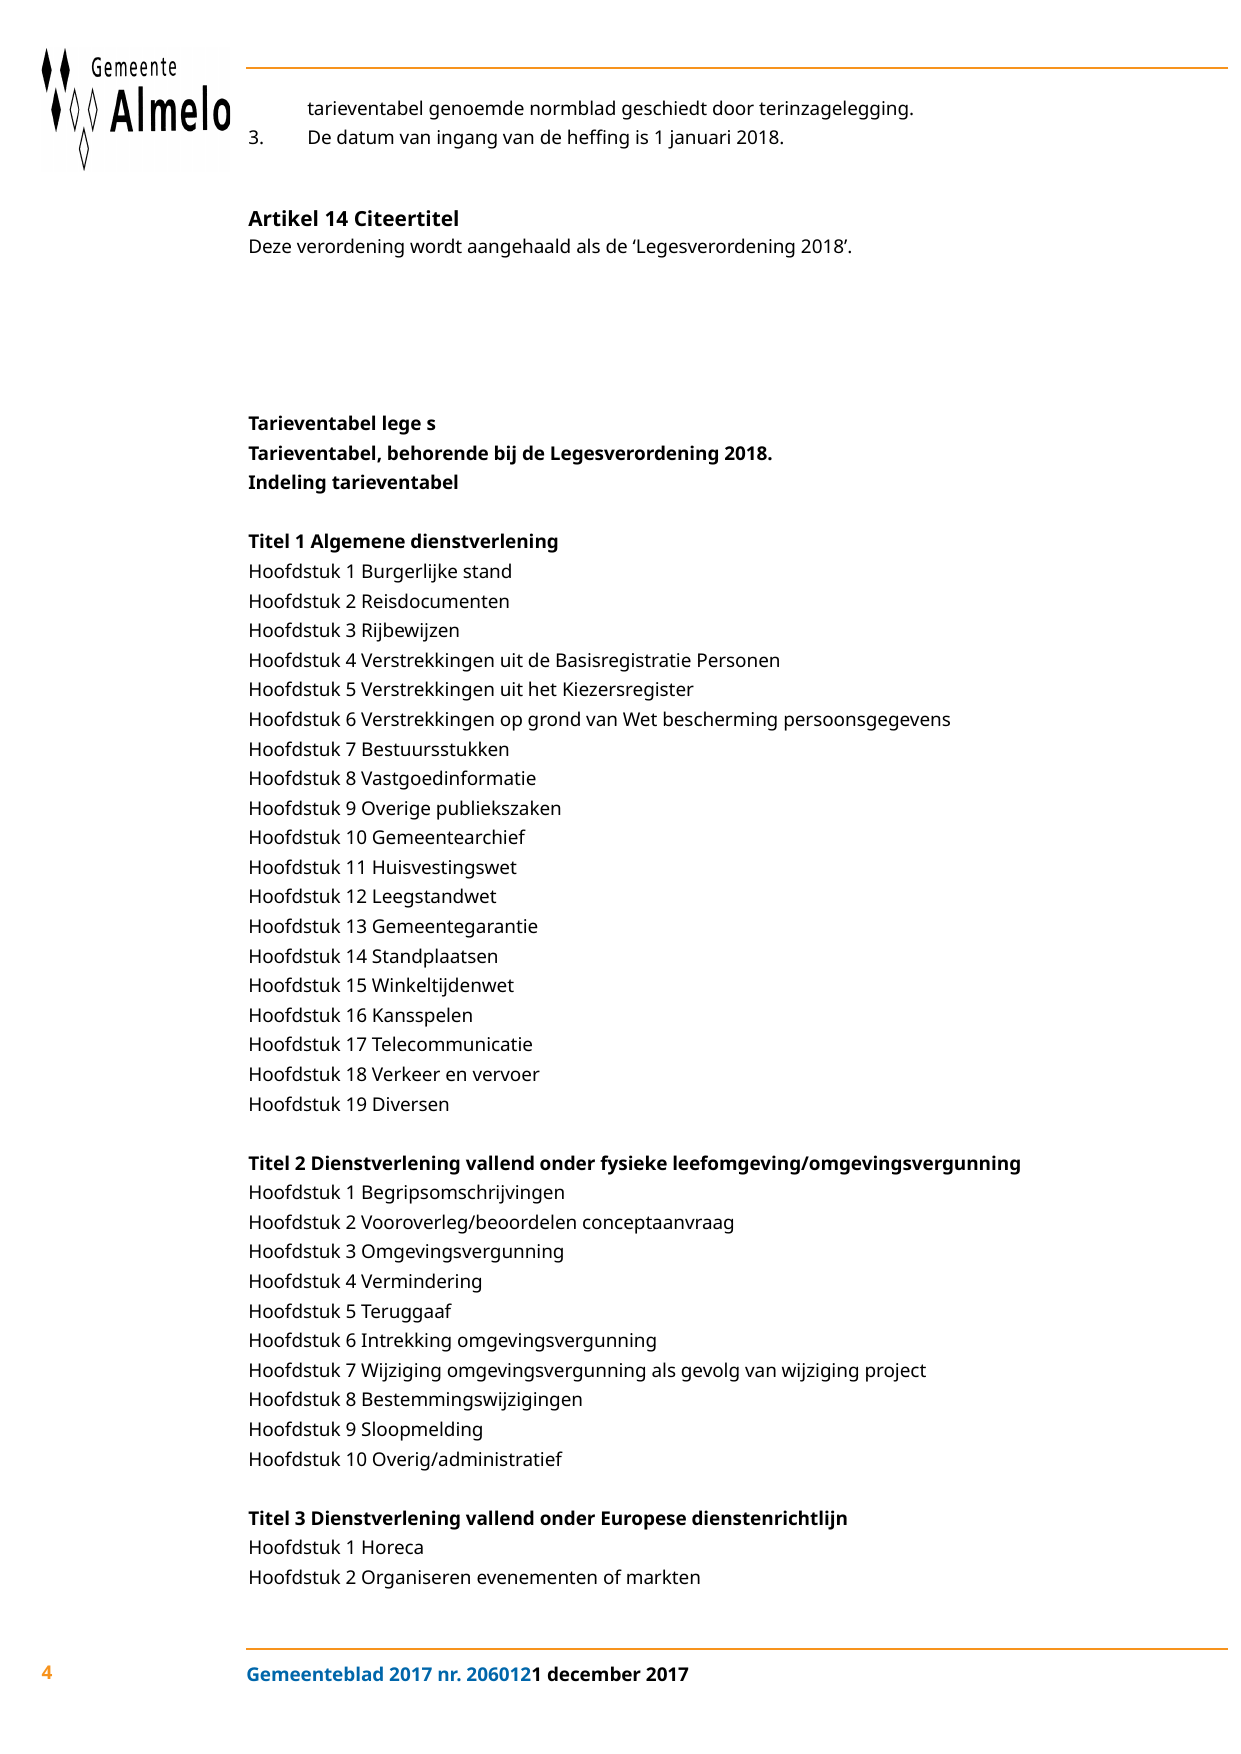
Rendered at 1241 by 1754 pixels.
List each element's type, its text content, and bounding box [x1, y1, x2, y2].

text Artikel 14 Citeertitel [248, 204, 1152, 233]
text Hoofdstuk 16 Kansspelen [248, 1002, 1152, 1028]
text Hoofdstuk 7 Wijziging omgevingsvergunning als gevolg van wijziging project [248, 1357, 1152, 1383]
text Hoofdstuk 4 Vermindering [248, 1268, 1152, 1294]
text Hoofdstuk 17 Telecommunicatie [248, 1032, 1152, 1057]
text Tarieventabel, behorende bij de Legesverordening 2018. [248, 440, 1152, 466]
text Hoofdstuk 10 Overig/administratief [248, 1446, 1152, 1471]
text Hoofdstuk 2 Organiseren evenementen of markten [248, 1564, 1152, 1590]
text Hoofdstuk 8 Vastgoedinformatie [248, 765, 1152, 791]
text Deze verordening wordt aangehaald als de ‘Legesverordening 2018’. [248, 233, 1152, 258]
text Hoofdstuk 6 Verstrekkingen op grond van Wet bescherming persoonsgegevens [248, 706, 1152, 732]
text Hoofdstuk 1 Begripsomschrijvingen [248, 1179, 1152, 1205]
text Hoofdstuk 15 Winkeltijdenwet [248, 972, 1152, 998]
text Tarieventabel lege s [248, 410, 1152, 436]
text Indeling tarieventabel [248, 469, 1152, 495]
text Titel 2 Dienstverlening vallend onder fysieke leefomgeving/omgevingsvergunning [248, 1150, 1152, 1176]
text Hoofdstuk 5 Teruggaaf [248, 1298, 1152, 1323]
text Hoofdstuk 8 Bestemmingswijzigingen [248, 1387, 1152, 1412]
text Hoofdstuk 3 Rijbewijzen [248, 617, 1152, 643]
text Hoofdstuk 9 Sloopmelding [248, 1416, 1152, 1442]
text Hoofdstuk 2 Reisdocumenten [248, 588, 1152, 613]
text Titel 1 Algemene dienstverlening [248, 529, 1152, 554]
text Hoofdstuk 13 Gemeentegarantie [248, 913, 1152, 939]
text Hoofdstuk 18 Verkeer en vervoer [248, 1061, 1152, 1087]
text Hoofdstuk 12 Leegstandwet [248, 884, 1152, 909]
text Hoofdstuk 4 Verstrekkingen uit de Basisregistratie Personen [248, 647, 1152, 673]
text Hoofdstuk 5 Verstrekkingen uit het Kiezersregister [248, 677, 1152, 702]
text Hoofdstuk 9 Overige publiekszaken [248, 795, 1152, 821]
text Hoofdstuk 1 Burgerlijke stand [248, 558, 1152, 584]
text Hoofdstuk 7 Bestuursstukken [248, 736, 1152, 761]
text Hoofdstuk 2 Vooroverleg/beoordelen conceptaanvraag [248, 1209, 1152, 1235]
list tarieventabel genoemde normblad geschiedt door terinzagelegging. [248, 95, 1152, 121]
text Hoofdstuk 3 Omgevingsvergunning [248, 1239, 1152, 1264]
text Hoofdstuk 1 Horeca [248, 1534, 1152, 1560]
text Hoofdstuk 6 Intrekking omgevingsvergunning [248, 1327, 1152, 1353]
text Hoofdstuk 11 Huisvestingswet [248, 854, 1152, 880]
text Hoofdstuk 10 Gemeentearchief [248, 824, 1152, 850]
text Titel 3 Dienstverlening vallend onder Europese dienstenrichtlijn [248, 1505, 1152, 1531]
text Hoofdstuk 19 Diversen [248, 1091, 1152, 1116]
picture [41, 47, 231, 172]
list De datum van ingang van de heffing is 1 januari 2018. [248, 124, 1152, 150]
text Hoofdstuk 14 Standplaatsen [248, 943, 1152, 968]
